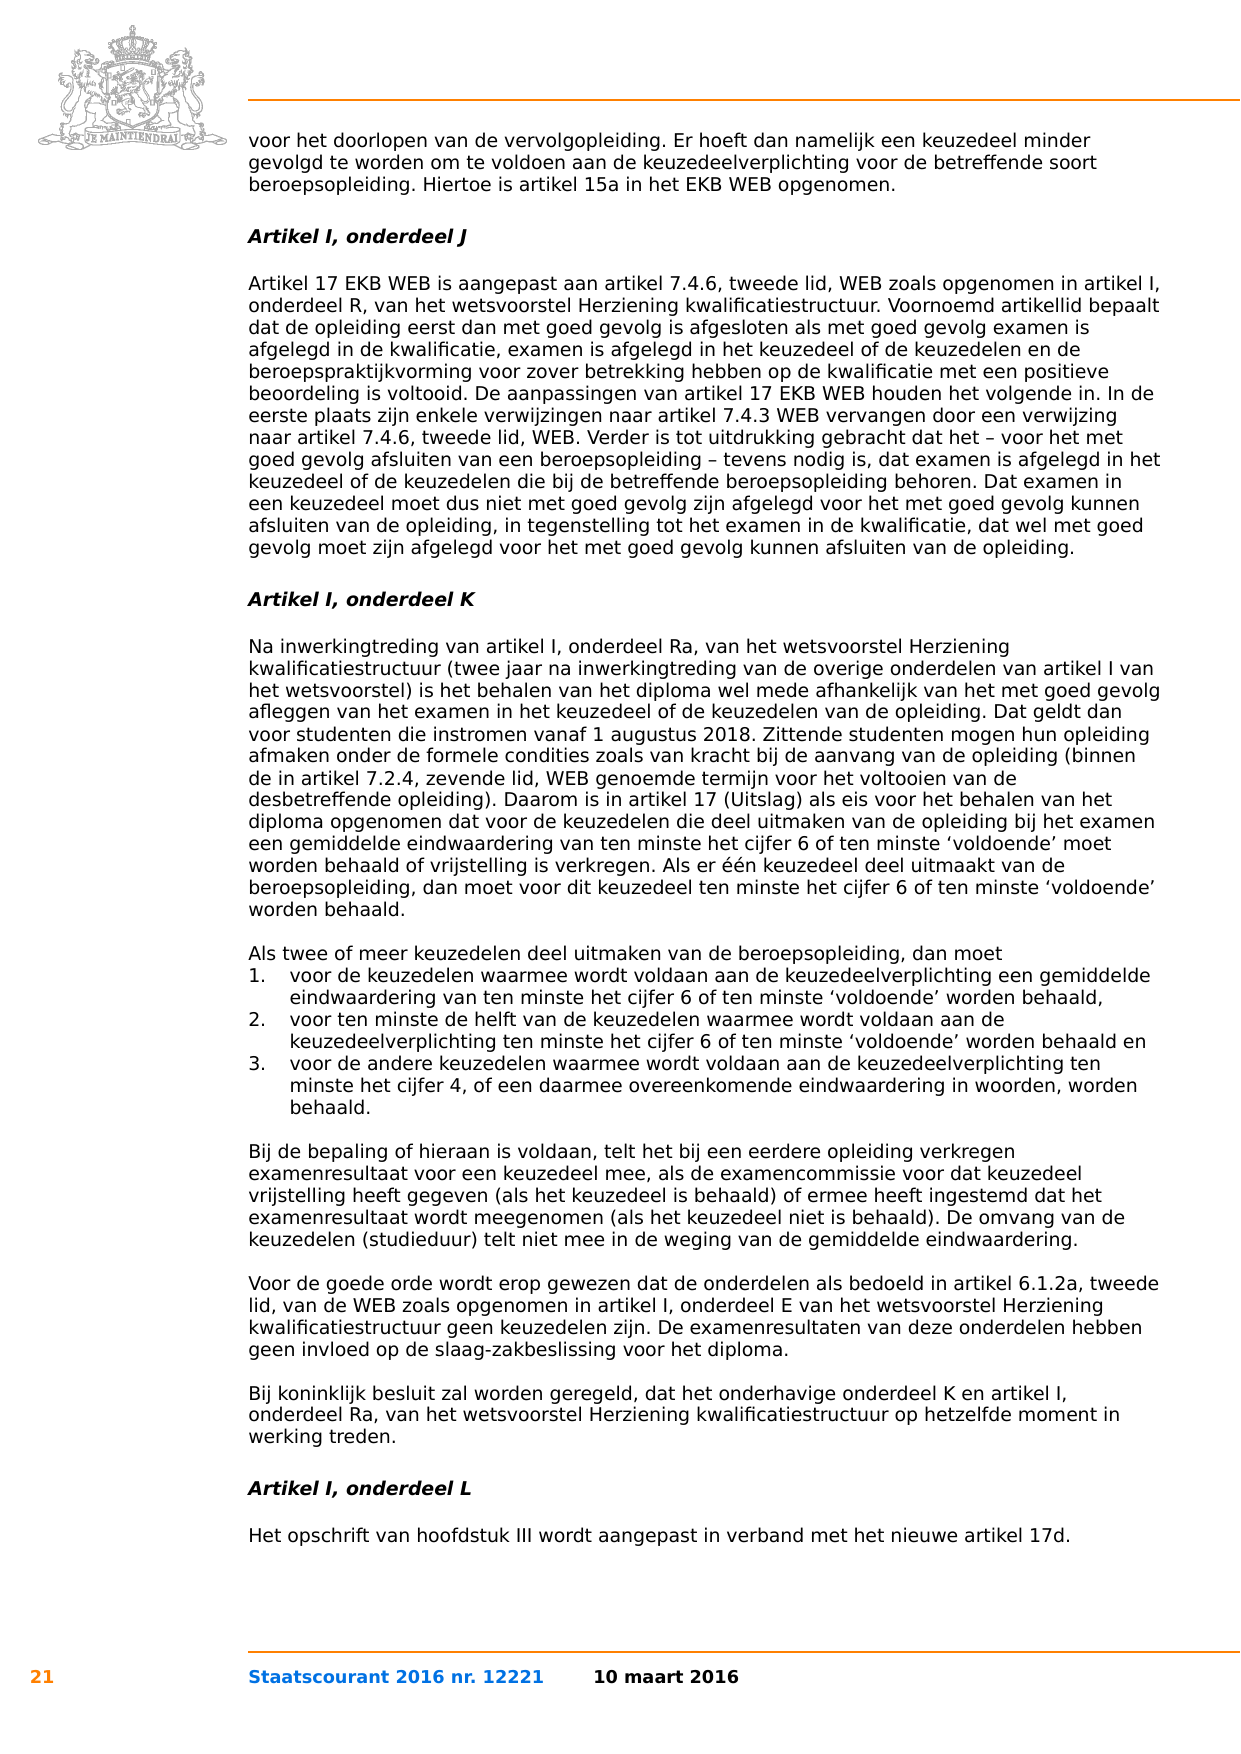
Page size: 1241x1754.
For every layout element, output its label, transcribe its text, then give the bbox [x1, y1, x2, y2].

subtitle Artikel I, onderdeel J [248, 226, 1163, 248]
text 2. voor ten minste de helft van de keuzedelen waarmee wordt voldaan aan de keuzedeelverplichting ten minste het cijfer 6 of ten minste ‘voldoende’ worden behaald en [248, 1009, 1163, 1053]
subtitle Artikel I, onderdeel K [248, 588, 1163, 611]
text Het opschrift van hoofdstuk III wordt aangepast in verband met het nieuwe artikel 17d. [248, 1525, 1163, 1547]
text Voor de goede orde wordt erop gewezen dat de onderdelen als bedoeld in artikel 6.1.2a, tweede lid, van de WEB zoals opgenomen in artikel I, onderdeel E van het wetsvoorstel Herziening kwalificatiestructuur geen keuzedelen zijn. De examenresultaten van deze onderdelen hebben geen invloed op de slaag-zakbeslissing voor het diploma. [248, 1273, 1163, 1361]
text 3. voor de andere keuzedelen waarmee wordt voldaan aan de keuzedeelverplichting ten minste het cijfer 4, of een daarmee overeenkomende eindwaardering in woorden, worden behaald. [248, 1053, 1163, 1119]
text voor het doorlopen van de vervolgopleiding. Er hoeft dan namelijk een keuzedeel minder gevolgd te worden om te voldoen aan de keuzedeelverplichting voor de betreffende soort beroepsopleiding. Hiertoe is artikel 15a in het EKB WEB opgenomen. [248, 130, 1163, 196]
text Artikel 17 EKB WEB is aangepast aan artikel 7.4.6, tweede lid, WEB zoals opgenomen in artikel I, onderdeel R, van het wetsvoorstel Herziening kwalificatiestructuur. Voornoemd artikellid bepaalt dat de opleiding eerst dan met goed gevolg is afgesloten als met goed gevolg examen is afgelegd in de kwalificatie, examen is afgelegd in het keuzedeel of de keuzedelen en de beroepspraktijkvorming voor zover betrekking hebben op de kwalificatie met een positieve beoordeling is voltooid. De aanpassingen van artikel 17 EKB WEB houden het volgende in. In de eerste plaats zijn enkele verwijzingen naar artikel 7.4.3 WEB vervangen door een verwijzing naar artikel 7.4.6, tweede lid, WEB. Verder is tot uitdrukking gebracht dat het – voor het met goed gevolg afsluiten van een beroepsopleiding – tevens nodig is, dat examen is afgelegd in het keuzedeel of de keuzedelen die bij de betreffende beroepsopleiding behoren. Dat examen in een keuzedeel moet dus niet met goed gevolg zijn afgelegd voor het met goed gevolg kunnen afsluiten van de opleiding, in tegenstelling tot het examen in de kwalificatie, dat wel met goed gevolg moet zijn afgelegd voor het met goed gevolg kunnen afsluiten van de opleiding. [248, 273, 1163, 558]
text Bij de bepaling of hieraan is voldaan, telt het bij een eerdere opleiding verkregen examenresultaat voor een keuzedeel mee, als de examencommissie voor dat keuzedeel vrijstelling heeft gegeven (als het keuzedeel is behaald) of ermee heeft ingestemd dat het examenresultaat wordt meegenomen (als het keuzedeel niet is behaald). De omvang van de keuzedelen (studieduur) telt niet mee in de weging van de gemiddelde eindwaardering. [248, 1141, 1163, 1251]
text 1. voor de keuzedelen waarmee wordt voldaan aan de keuzedeelverplichting een gemiddelde eindwaardering van ten minste het cijfer 6 of ten minste ‘voldoende’ worden behaald, [248, 965, 1163, 1009]
text Als twee of meer keuzedelen deel uitmaken van de beroepsopleiding, dan moet [248, 943, 1163, 965]
text Na inwerkingtreding van artikel I, onderdeel Ra, van het wetsvoorstel Herziening kwalificatiestructuur (twee jaar na inwerkingtreding van de overige onderdelen van artikel I van het wetsvoorstel) is het behalen van het diploma wel mede afhankelijk van het met goed gevolg afleggen van het examen in het keuzedeel of de keuzedelen van de opleiding. Dat geldt dan voor studenten die instromen vanaf 1 augustus 2018. Zittende studenten mogen hun opleiding afmaken onder de formele condities zoals van kracht bij de aanvang van de opleiding (binnen de in artikel 7.2.4, zevende lid, WEB genoemde termijn voor het voltooien van de desbetreffende opleiding). Daarom is in artikel 17 (Uitslag) als eis voor het behalen van het diploma opgenomen dat voor de keuzedelen die deel uitmaken van de opleiding bij het examen een gemiddelde eindwaardering van ten minste het cijfer 6 of ten minste ‘voldoende’ moet worden behaald of vrijstelling is verkregen. Als er één keuzedeel deel uitmaakt van de beroepsopleiding, dan moet voor dit keuzedeel ten minste het cijfer 6 of ten minste ‘voldoende’ worden behaald. [248, 636, 1163, 921]
picture [38, 25, 227, 150]
subtitle Artikel I, onderdeel L [248, 1478, 1163, 1500]
text Bij koninklijk besluit zal worden geregeld, dat het onderhavige onderdeel K en artikel I, onderdeel Ra, van het wetsvoorstel Herziening kwalificatiestructuur op hetzelfde moment in werking treden. [248, 1382, 1163, 1448]
